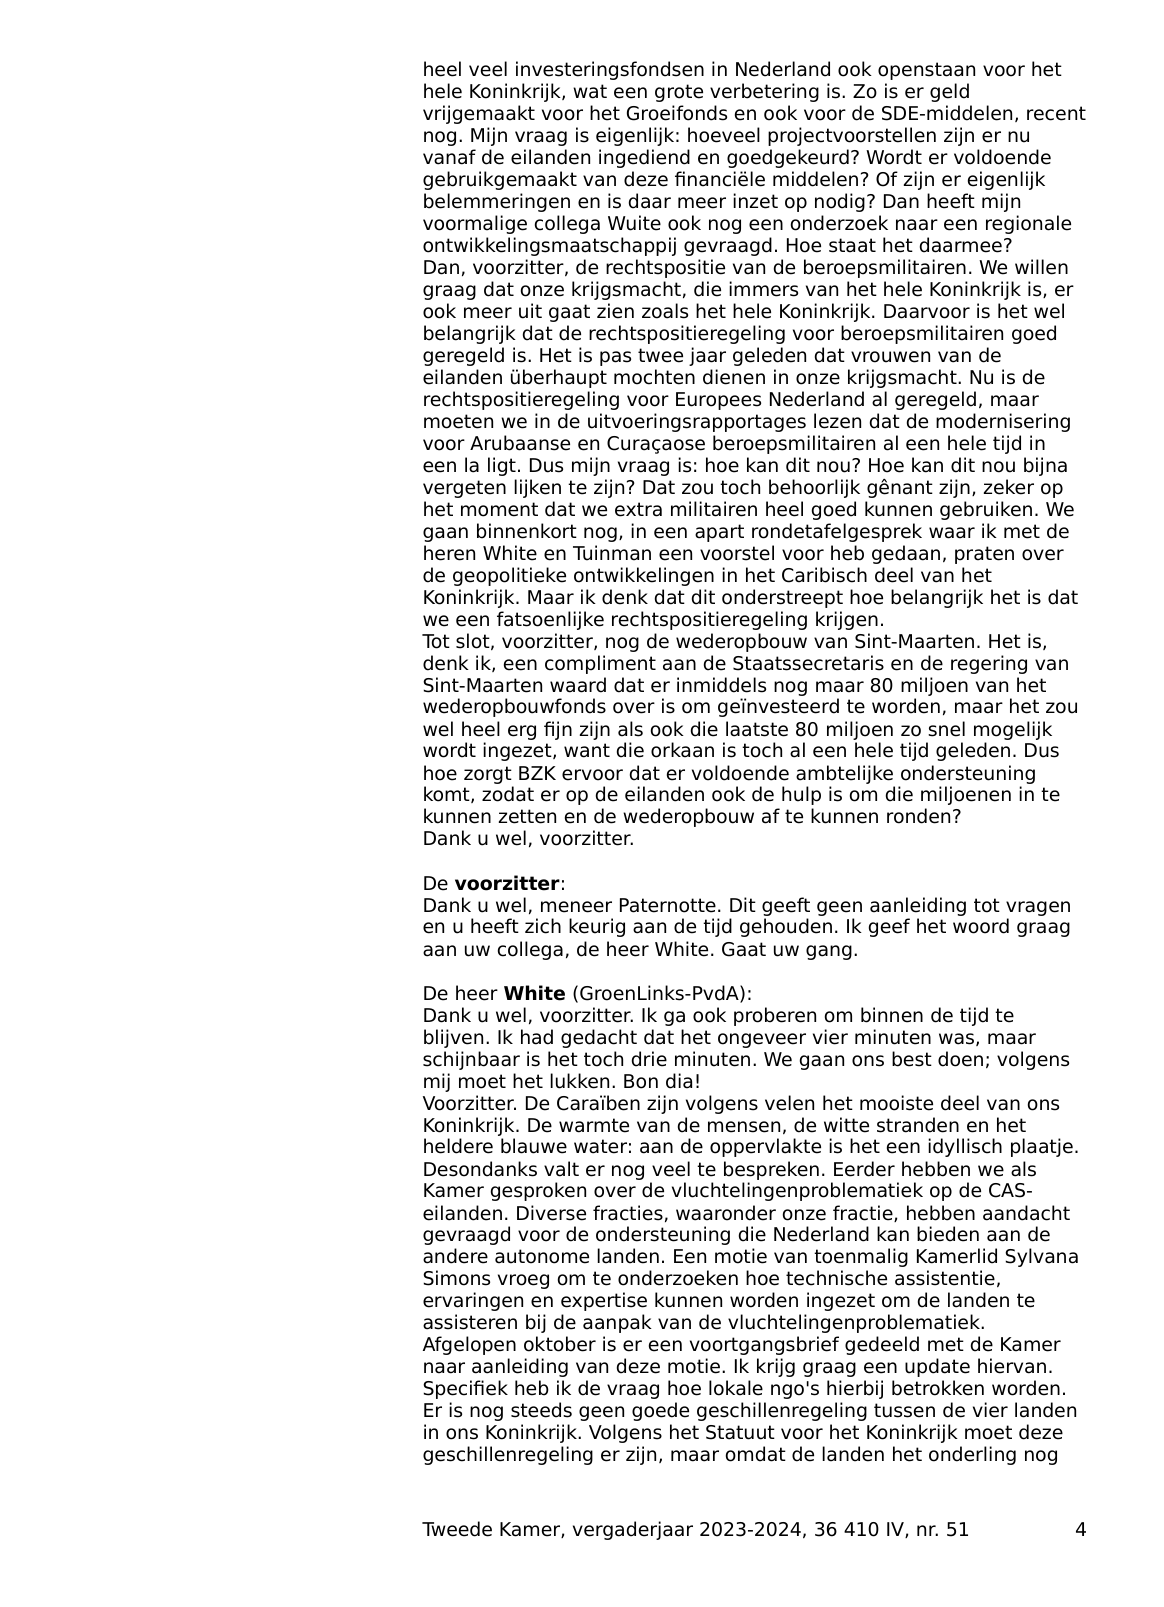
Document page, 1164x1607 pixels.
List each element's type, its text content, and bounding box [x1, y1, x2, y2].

text Dank u wel, voorzitter. [422, 828, 1087, 850]
text Voorzitter. De Caraïben zijn volgens velen het mooiste deel van ons Koninkrijk. De warmte van de mensen, de witte stranden en het heldere blauwe water: aan de oppervlakte is het een idyllisch plaatje. Desondanks valt er nog veel te bespreken. Eerder hebben we als Kamer gesproken over de vluchtelingenproblematiek op de CAS-eilanden. Diverse fracties, waaronder onze fractie, hebben aandacht gevraagd voor de ondersteuning die Nederland kan bieden aan de andere autonome landen. Een motie van toenmalig Kamerlid Sylvana Simons vroeg om te onderzoeken hoe technische assistentie, ervaringen en expertise kunnen worden ingezet om de landen te assisteren bij de aanpak van de vluchtelingenproblematiek. Afgelopen oktober is er een voortgangsbrief gedeeld met de Kamer naar aanleiding van deze motie. Ik krijg graag een update hiervan. Specifiek heb ik de vraag hoe lokale ngo's hierbij betrokken worden. [422, 1092, 1087, 1400]
text Dan, voorzitter, de rechtspositie van de beroepsmilitairen. We willen graag dat onze krijgsmacht, die immers van het hele Koninkrijk is, er ook meer uit gaat zien zoals het hele Koninkrijk. Daarvoor is het wel belangrijk dat de rechtspositieregeling voor beroepsmilitairen goed geregeld is. Het is pas twee jaar geleden dat vrouwen van de eilanden überhaupt mochten dienen in onze krijgsmacht. Nu is de rechtspositieregeling voor Europees Nederland al geregeld, maar moeten we in de uitvoeringsrapportages lezen dat de modernisering voor Arubaanse en Curaçaose beroepsmilitairen al een hele tijd in een la ligt. Dus mijn vraag is: hoe kan dit nou? Hoe kan dit nou bijna vergeten lijken te zijn? Dat zou toch behoorlijk gênant zijn, zeker op het moment dat we extra militairen heel goed kunnen gebruiken. We gaan binnenkort nog, in een apart rondetafelgesprek waar ik met de heren White en Tuinman een voorstel voor heb gedaan, praten over de geopolitieke ontwikkelingen in het Caribisch deel van het Koninkrijk. Maar ik denk dat dit onderstreept hoe belangrijk het is dat we een fatsoenlijke rechtspositieregeling krijgen. [422, 257, 1087, 631]
text Dank u wel, voorzitter. Ik ga ook proberen om binnen de tijd te blijven. Ik had gedacht dat het ongeveer vier minuten was, maar schijnbaar is het toch drie minuten. We gaan ons best doen; volgens mij moet het lukken. Bon dia! [422, 1004, 1087, 1092]
text De heer White (GroenLinks-PvdA): [422, 983, 1087, 1004]
text Er is nog steeds geen goede geschillenregeling tussen de vier landen in ons Koninkrijk. Volgens het Statuut voor het Koninkrijk moet deze geschillenregeling er zijn, maar omdat de landen het onderling nog [422, 1400, 1087, 1466]
text heel veel investeringsfondsen in Nederland ook openstaan voor het hele Koninkrijk, wat een grote verbetering is. Zo is er geld vrijgemaakt voor het Groeifonds en ook voor de SDE-middelen, recent nog. Mijn vraag is eigenlijk: hoeveel projectvoorstellen zijn er nu vanaf de eilanden ingediend en goedgekeurd? Wordt er voldoende gebruikgemaakt van deze financiële middelen? Of zijn er eigenlijk belemmeringen en is daar meer inzet op nodig? Dan heeft mijn voormalige collega Wuite ook nog een onderzoek naar een regionale ontwikkelingsmaatschappij gevraagd. Hoe staat het daarmee? [422, 59, 1087, 257]
text Dank u wel, meneer Paternotte. Dit geeft geen aanleiding tot vragen en u heeft zich keurig aan de tijd gehouden. Ik geef het woord graag aan uw collega, de heer White. Gaat uw gang. [422, 894, 1087, 960]
text Tot slot, voorzitter, nog de wederopbouw van Sint-Maarten. Het is, denk ik, een compliment aan de Staatssecretaris en de regering van Sint-Maarten waard dat er inmiddels nog maar 80 miljoen van het wederopbouwfonds over is om geïnvesteerd te worden, maar het zou wel heel erg fijn zijn als ook die laatste 80 miljoen zo snel mogelijk wordt ingezet, want die orkaan is toch al een hele tijd geleden. Dus hoe zorgt BZK ervoor dat er voldoende ambtelijke ondersteuning komt, zodat er op de eilanden ook de hulp is om die miljoenen in te kunnen zetten en de wederopbouw af te kunnen ronden? [422, 631, 1087, 828]
text De voorzitter: [422, 872, 1087, 894]
